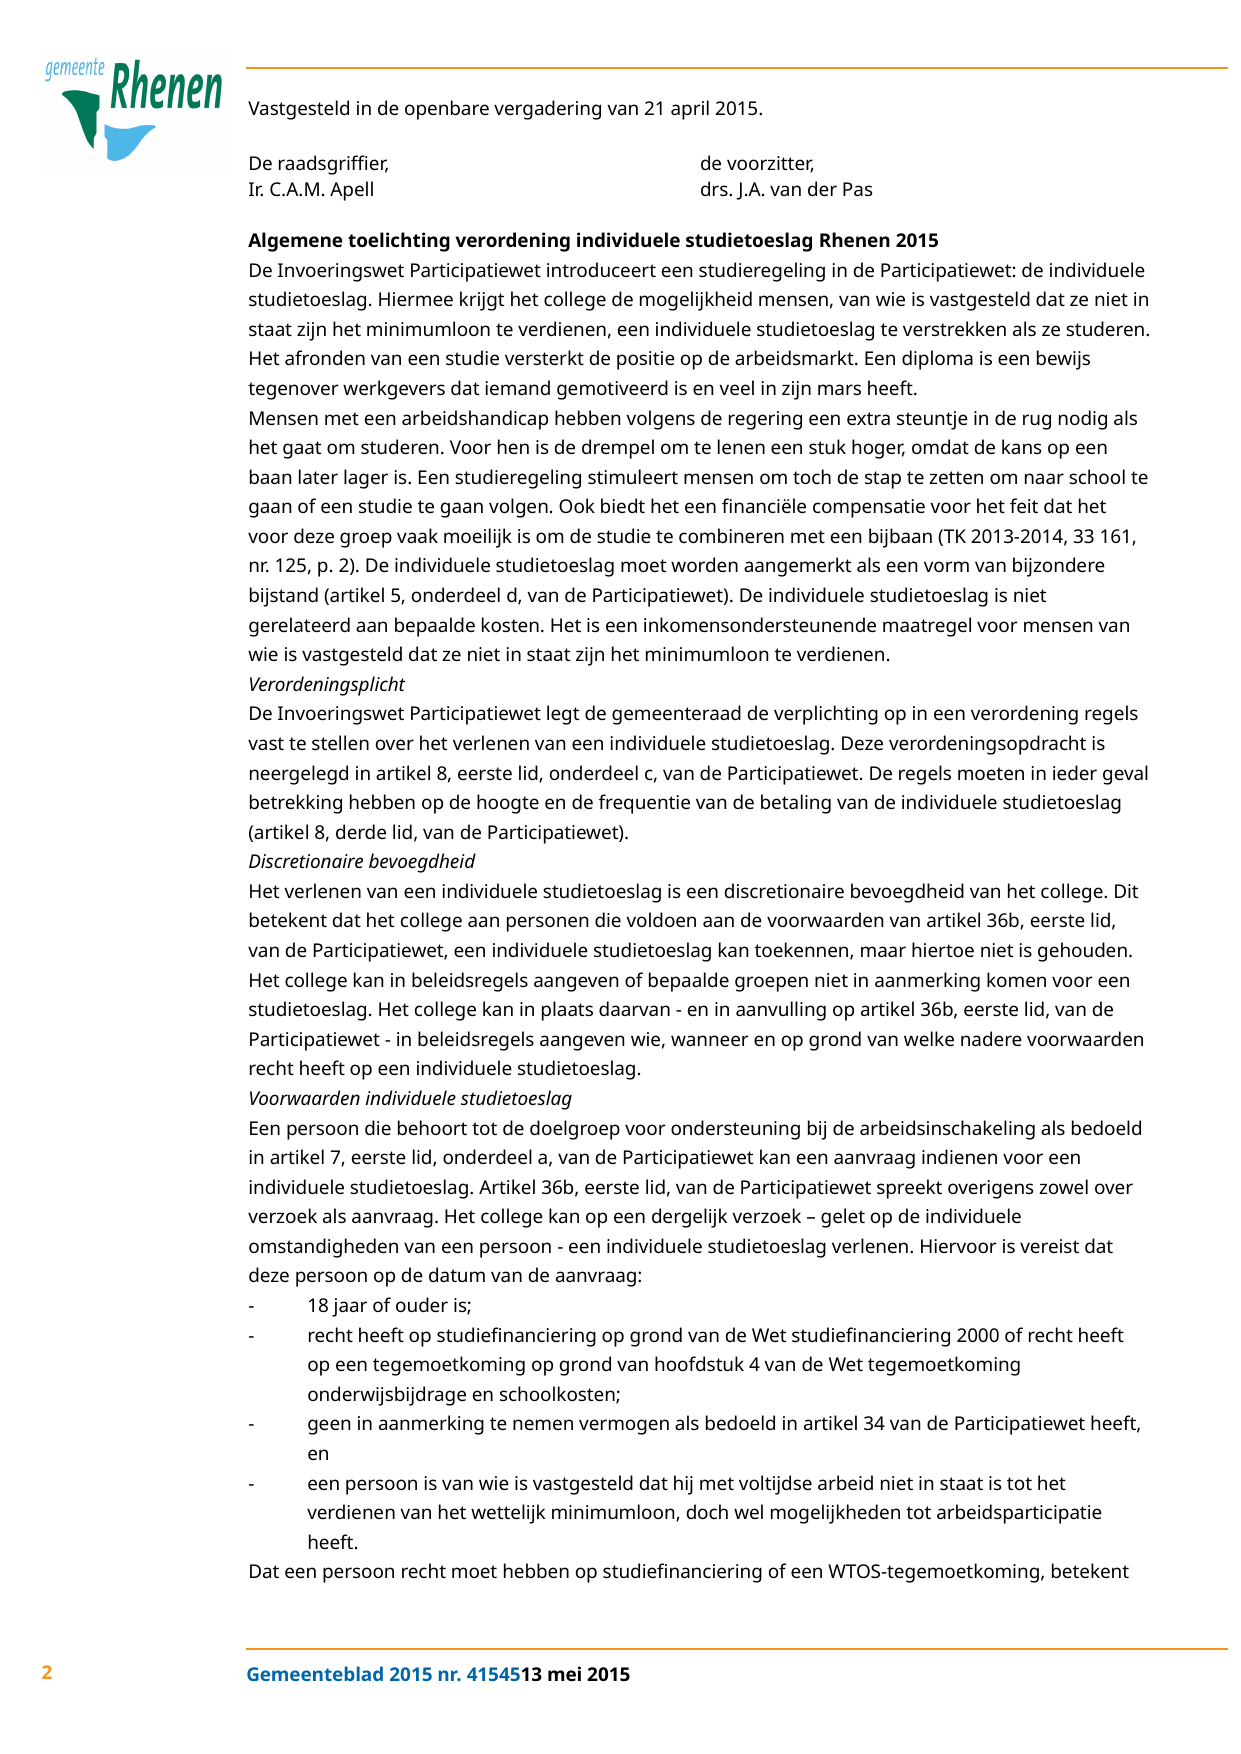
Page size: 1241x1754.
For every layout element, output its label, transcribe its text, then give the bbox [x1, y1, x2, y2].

table_header de voorzitter, [700, 150, 1152, 176]
list geen in aanmerking te nemen vermogen als bedoeld in artikel 34 van de Participatiewet heeft, en [248, 1411, 1152, 1466]
list 18 jaar of ouder is; [248, 1292, 1152, 1318]
text De Invoeringswet Participatiewet legt de gemeenteraad de verplichting op in een verordening regels vast te stellen over het verlenen van een individuele studietoeslag. Deze verordeningsopdracht is neergelegd in artikel 8, eerste lid, onderdeel c, van de Participatiewet. De regels moeten in ieder geval betrekking hebben op de hoogte en de frequentie van de betaling van de individuele studietoeslag (artikel 8, derde lid, van de Participatiewet). [248, 701, 1152, 845]
text Voorwaarden individuele studietoeslag [248, 1085, 1152, 1111]
text Verordeningsplicht [248, 671, 1152, 697]
text Vastgesteld in de openbare vergadering van 21 april 2015. [248, 95, 1152, 121]
text Algemene toelichting verordening individuele studietoeslag Rhenen 2015 [248, 227, 1152, 253]
table_header De raadsgriffier, [248, 150, 700, 176]
text Dat een persoon recht moet hebben op studiefinanciering of een WTOS-tegemoetkoming, betekent [248, 1558, 1152, 1584]
text Het verlenen van een individuele studietoeslag is een discretionaire bevoegdheid van het college. Dit betekent dat het college aan personen die voldoen aan de voorwaarden van artikel 36b, eerste lid, van de Participatiewet, een individuele studietoeslag kan toekennen, maar hiertoe niet is gehouden. Het college kan in beleidsregels aangeven of bepaalde groepen niet in aanmerking komen voor een studietoeslag. Het college kan in plaats daarvan - en in aanvulling op artikel 36b, eerste lid, van de Participatiewet - in beleidsregels aangeven wie, wanneer en op grond van welke nadere voorwaarden recht heeft op een individuele studietoeslag. [248, 878, 1152, 1081]
text De Invoeringswet Participatiewet introduceert een studieregeling in de Participatiewet: de individuele studietoeslag. Hiermee krijgt het college de mogelijkheid mensen, van wie is vastgesteld dat ze niet in staat zijn het minimumloon te verdienen, een individuele studietoeslag te verstrekken als ze studeren. Het afronden van een studie versterkt de positie op de arbeidsmarkt. Een diploma is een bewijs tegenover werkgevers dat iemand gemotiveerd is en veel in zijn mars heeft. [248, 257, 1152, 401]
list een persoon is van wie is vastgesteld dat hij met voltijdse arbeid niet in staat is tot het verdienen van het wettelijk minimumloon, doch wel mogelijkheden tot arbeidsparticipatie heeft. [248, 1470, 1152, 1555]
text Een persoon die behoort tot de doelgroep voor ondersteuning bij de arbeidsinschakeling als bedoeld in artikel 7, eerste lid, onderdeel a, van de Participatiewet kan een aanvraag indienen voor een individuele studietoeslag. Artikel 36b, eerste lid, van de Participatiewet spreekt overigens zowel over verzoek als aanvraag. Het college kan op een dergelijk verzoek – gelet op de individuele omstandigheden van een persoon - een individuele studietoeslag verlenen. Hiervoor is vereist dat deze persoon op de datum van de aanvraag: [248, 1115, 1152, 1288]
text Discretionaire bevoegdheid [248, 848, 1152, 874]
picture [41, 47, 231, 172]
table_cell drs. J.A. van der Pas [700, 176, 1152, 202]
list recht heeft op studiefinanciering op grond van de Wet studiefinanciering 2000 of recht heeft op een tegemoetkoming op grond van hoofdstuk 4 van de Wet tegemoetkoming onderwijsbijdrage en schoolkosten; [248, 1322, 1152, 1407]
table_cell Ir. C.A.M. Apell [248, 176, 700, 202]
text Mensen met een arbeidshandicap hebben volgens de regering een extra steuntje in de rug nodig als het gaat om studeren. Voor hen is de drempel om te lenen een stuk hoger, omdat de kans op een baan later lager is. Een studieregeling stimuleert mensen om toch de stap te zetten om naar school te gaan of een studie te gaan volgen. Ook biedt het een financiële compensatie voor het feit dat het voor deze groep vaak moeilijk is om de studie te combineren met een bijbaan (TK 2013-2014, 33 161, nr. 125, p. 2). De individuele studietoeslag moet worden aangemerkt als een vorm van bijzondere bijstand (artikel 5, onderdeel d, van de Participatiewet). De individuele studietoeslag is niet gerelateerd aan bepaalde kosten. Het is een inkomensondersteunende maatregel voor mensen van wie is vastgesteld dat ze niet in staat zijn het minimumloon te verdienen. [248, 405, 1152, 667]
